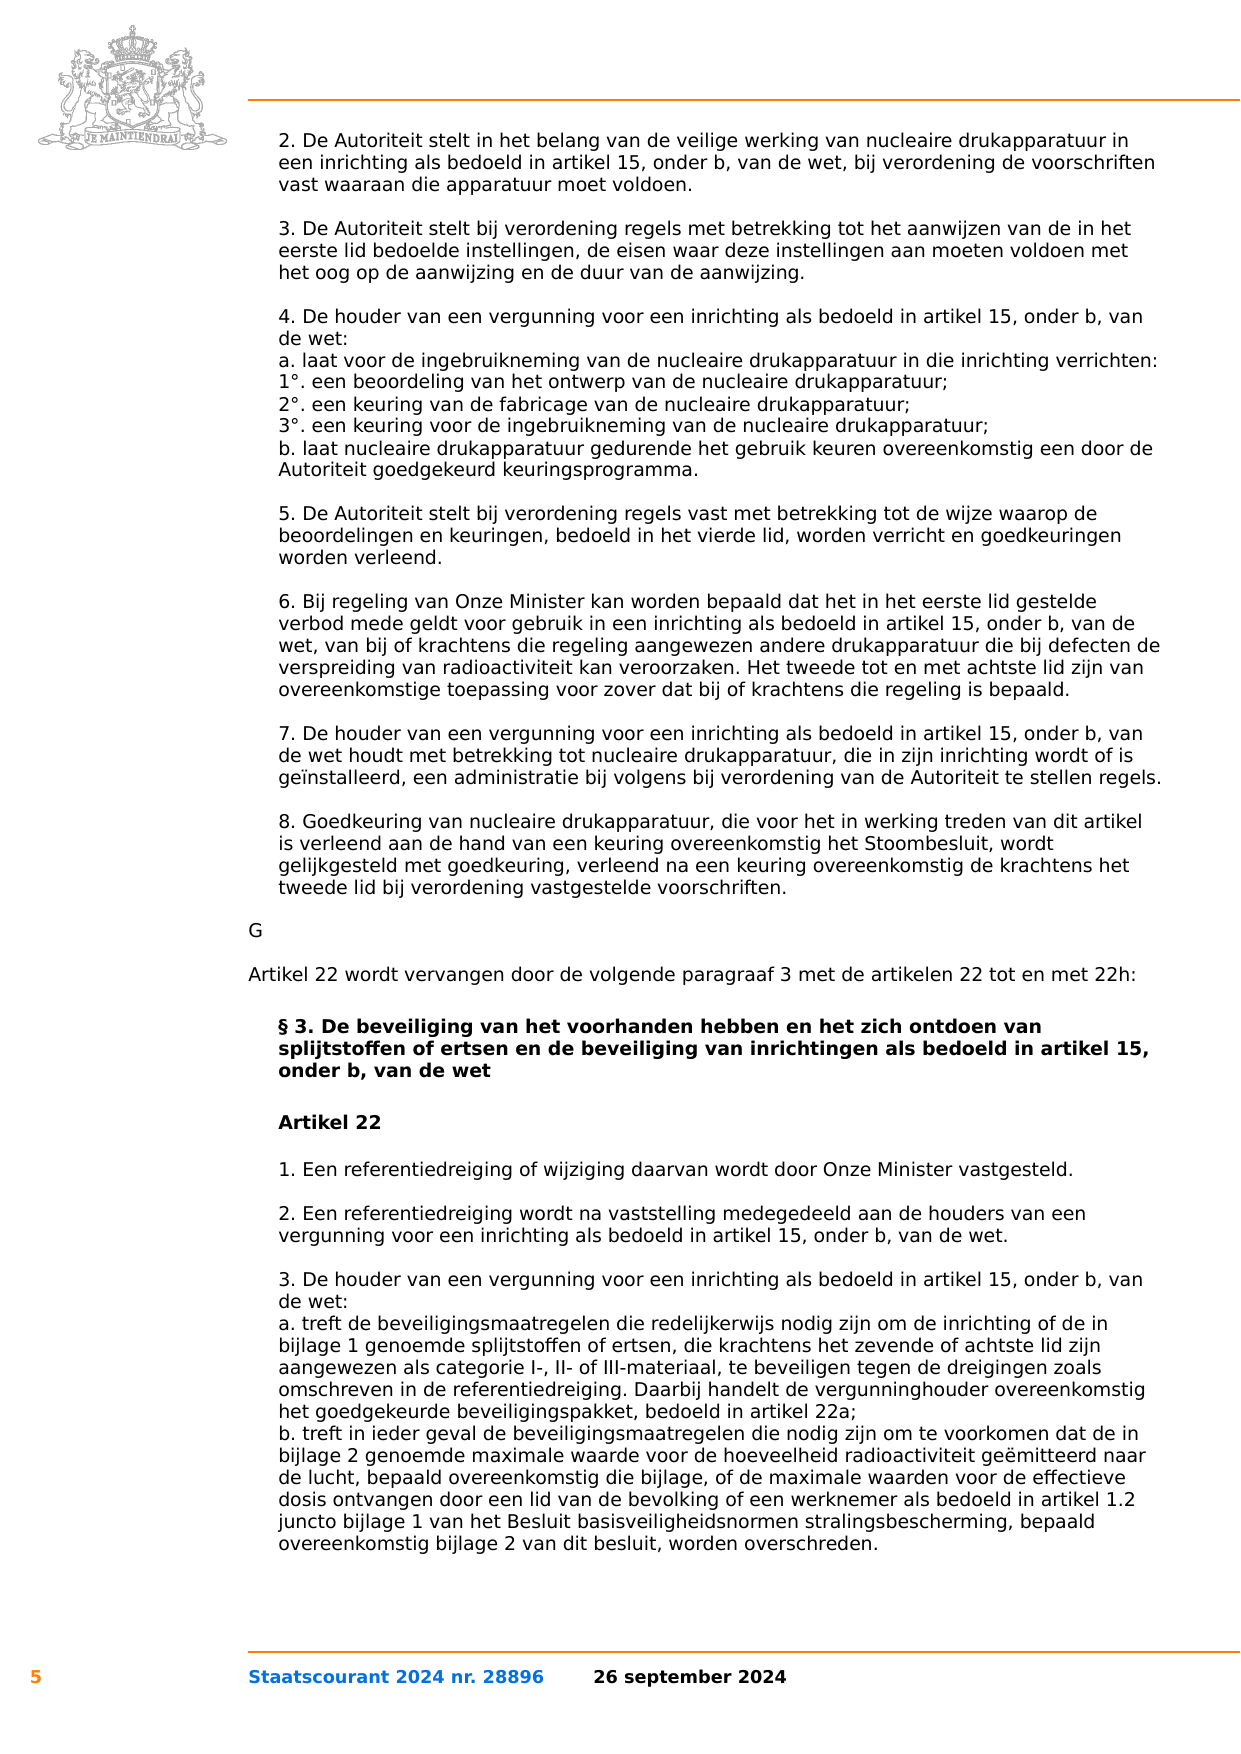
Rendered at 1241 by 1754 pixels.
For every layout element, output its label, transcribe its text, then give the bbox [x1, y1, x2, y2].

text b. laat nucleaire drukapparatuur gedurende het gebruik keuren overeenkomstig een door de Autoriteit goedgekeurd keuringsprogramma. [278, 437, 1163, 481]
subtitle § 3. De beveiliging van het voorhanden hebben en het zich ontdoen van splijtstoffen of ertsen en de beveiliging van inrichtingen als bedoeld in artikel 15, onder b, van de wet [278, 1016, 1163, 1082]
text 1. Een referentiedreiging of wijziging daarvan wordt door Onze Minister vastgesteld. [278, 1159, 1163, 1181]
text a. treft de beveiligingsmaatregelen die redelijkerwijs nodig zijn om de inrichting of de in bijlage 1 genoemde splijtstoffen of ertsen, die krachtens het zevende of achtste lid zijn aangewezen als categorie I-, II- of III-materiaal, te beveiligen tegen de dreigingen zoals omschreven in de referentiedreiging. Daarbij handelt de vergunninghouder overeenkomstig het goedgekeurde beveiligingspakket, bedoeld in artikel 22a; [278, 1313, 1163, 1423]
text a. laat voor de ingebruikneming van de nucleaire drukapparatuur in die inrichting verrichten: [278, 349, 1163, 371]
text G [248, 920, 1163, 942]
text 8. Goedkeuring van nucleaire drukapparatuur, die voor het in werking treden van dit artikel is verleend aan de hand van een keuring overeenkomstig het Stoombesluit, wordt gelijkgesteld met goedkeuring, verleend na een keuring overeenkomstig de krachtens het tweede lid bij verordening vastgestelde voorschriften. [278, 811, 1163, 898]
text b. treft in ieder geval de beveiligingsmaatregelen die nodig zijn om te voorkomen dat de in bijlage 2 genoemde maximale waarde voor de hoeveelheid radioactiviteit geëmitteerd naar de lucht, bepaald overeenkomstig die bijlage, of de maximale waarden voor de effectieve dosis ontvangen door een lid van de bevolking of een werknemer als bedoeld in artikel 1.2 juncto bijlage 1 van het Besluit basisveiligheidsnormen stralingsbescherming, bepaald overeenkomstig bijlage 2 van dit besluit, worden overschreden. [278, 1423, 1163, 1554]
text 3. De Autoriteit stelt bij verordening regels met betrekking tot het aanwijzen van de in het eerste lid bedoelde instellingen, de eisen waar deze instellingen aan moeten voldoen met het oog op de aanwijzing en de duur van de aanwijzing. [278, 218, 1163, 284]
text 1°. een beoordeling van het ontwerp van de nucleaire drukapparatuur; [278, 371, 1163, 393]
subtitle Artikel 22 [278, 1112, 1163, 1134]
text 4. De houder van een vergunning voor een inrichting als bedoeld in artikel 15, onder b, van de wet: [278, 306, 1163, 349]
text 2. De Autoriteit stelt in het belang van de veilige werking van nucleaire drukapparatuur in een inrichting als bedoeld in artikel 15, onder b, van de wet, bij verordening de voorschriften vast waaraan die apparatuur moet voldoen. [278, 130, 1163, 196]
text 3. De houder van een vergunning voor een inrichting als bedoeld in artikel 15, onder b, van de wet: [278, 1269, 1163, 1313]
text 2. Een referentiedreiging wordt na vaststelling medegedeeld aan de houders van een vergunning voor een inrichting als bedoeld in artikel 15, onder b, van de wet. [278, 1203, 1163, 1247]
picture [38, 25, 227, 150]
text 2°. een keuring van de fabricage van de nucleaire drukapparatuur; [278, 393, 1163, 415]
text 7. De houder van een vergunning voor een inrichting als bedoeld in artikel 15, onder b, van de wet houdt met betrekking tot nucleaire drukapparatuur, die in zijn inrichting wordt of is geïnstalleerd, een administratie bij volgens bij verordening van de Autoriteit te stellen regels. [278, 723, 1163, 789]
text Artikel 22 wordt vervangen door de volgende paragraaf 3 met de artikelen 22 tot en met 22h: [248, 964, 1163, 986]
text 5. De Autoriteit stelt bij verordening regels vast met betrekking tot de wijze waarop de beoordelingen en keuringen, bedoeld in het vierde lid, worden verricht en goedkeuringen worden verleend. [278, 503, 1163, 569]
text 6. Bij regeling van Onze Minister kan worden bepaald dat het in het eerste lid gestelde verbod mede geldt voor gebruik in een inrichting als bedoeld in artikel 15, onder b, van de wet, van bij of krachtens die regeling aangewezen andere drukapparatuur die bij defecten de verspreiding van radioactiviteit kan veroorzaken. Het tweede tot en met achtste lid zijn van overeenkomstige toepassing voor zover dat bij of krachtens die regeling is bepaald. [278, 591, 1163, 701]
text 3°. een keuring voor de ingebruikneming van de nucleaire drukapparatuur; [278, 415, 1163, 437]
